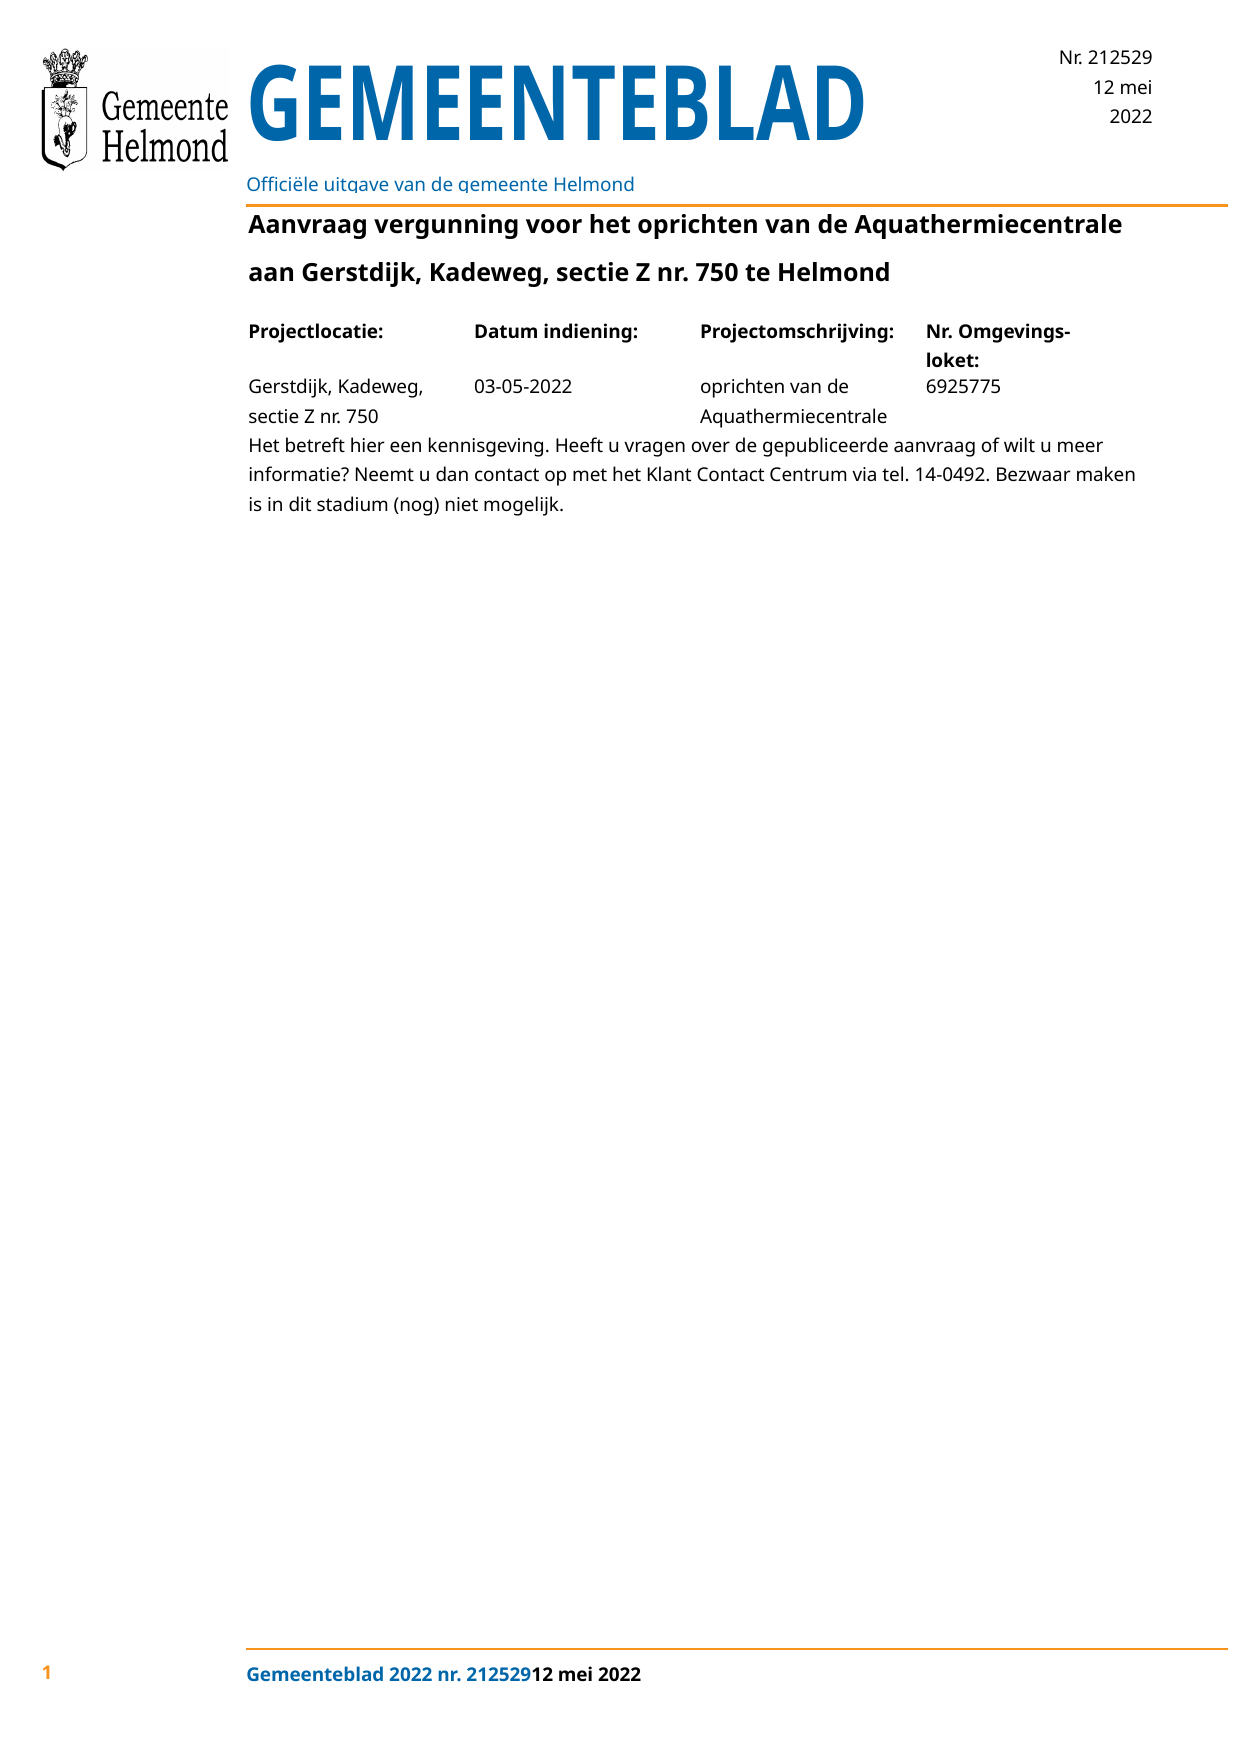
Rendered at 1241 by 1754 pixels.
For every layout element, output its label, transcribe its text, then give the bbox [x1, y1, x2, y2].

table_cell Gerstdijk, Kadeweg, sectie Z nr. 750 [248, 373, 474, 429]
table_cell oprichten van de Aquathermiecentrale [700, 373, 926, 429]
table_header Projectlocatie: [248, 318, 474, 373]
text Aanvraag vergunning voor het oprichten van de Aquathermiecentrale aan Gerstdijk, Kadeweg, sectie Z nr. 750 te Helmond [248, 207, 1152, 288]
picture [41, 47, 231, 172]
text Het betreft hier een kennisgeving. Heeft u vragen over de gepubliceerde aanvraag of wilt u meer informatie? Neemt u dan contact op met het Klant Contact Centrum via tel. 14-0492. Bezwaar maken is in dit stadium (nog) niet mogelijk. [248, 432, 1152, 517]
table_cell 03-05-2022 [474, 373, 700, 429]
table_header Nr. Omgevings- loket: [926, 318, 1152, 373]
table_header Projectomschrijving: [700, 318, 926, 373]
table_cell 6925775 [926, 373, 1152, 429]
table_header Datum indiening: [474, 318, 700, 373]
